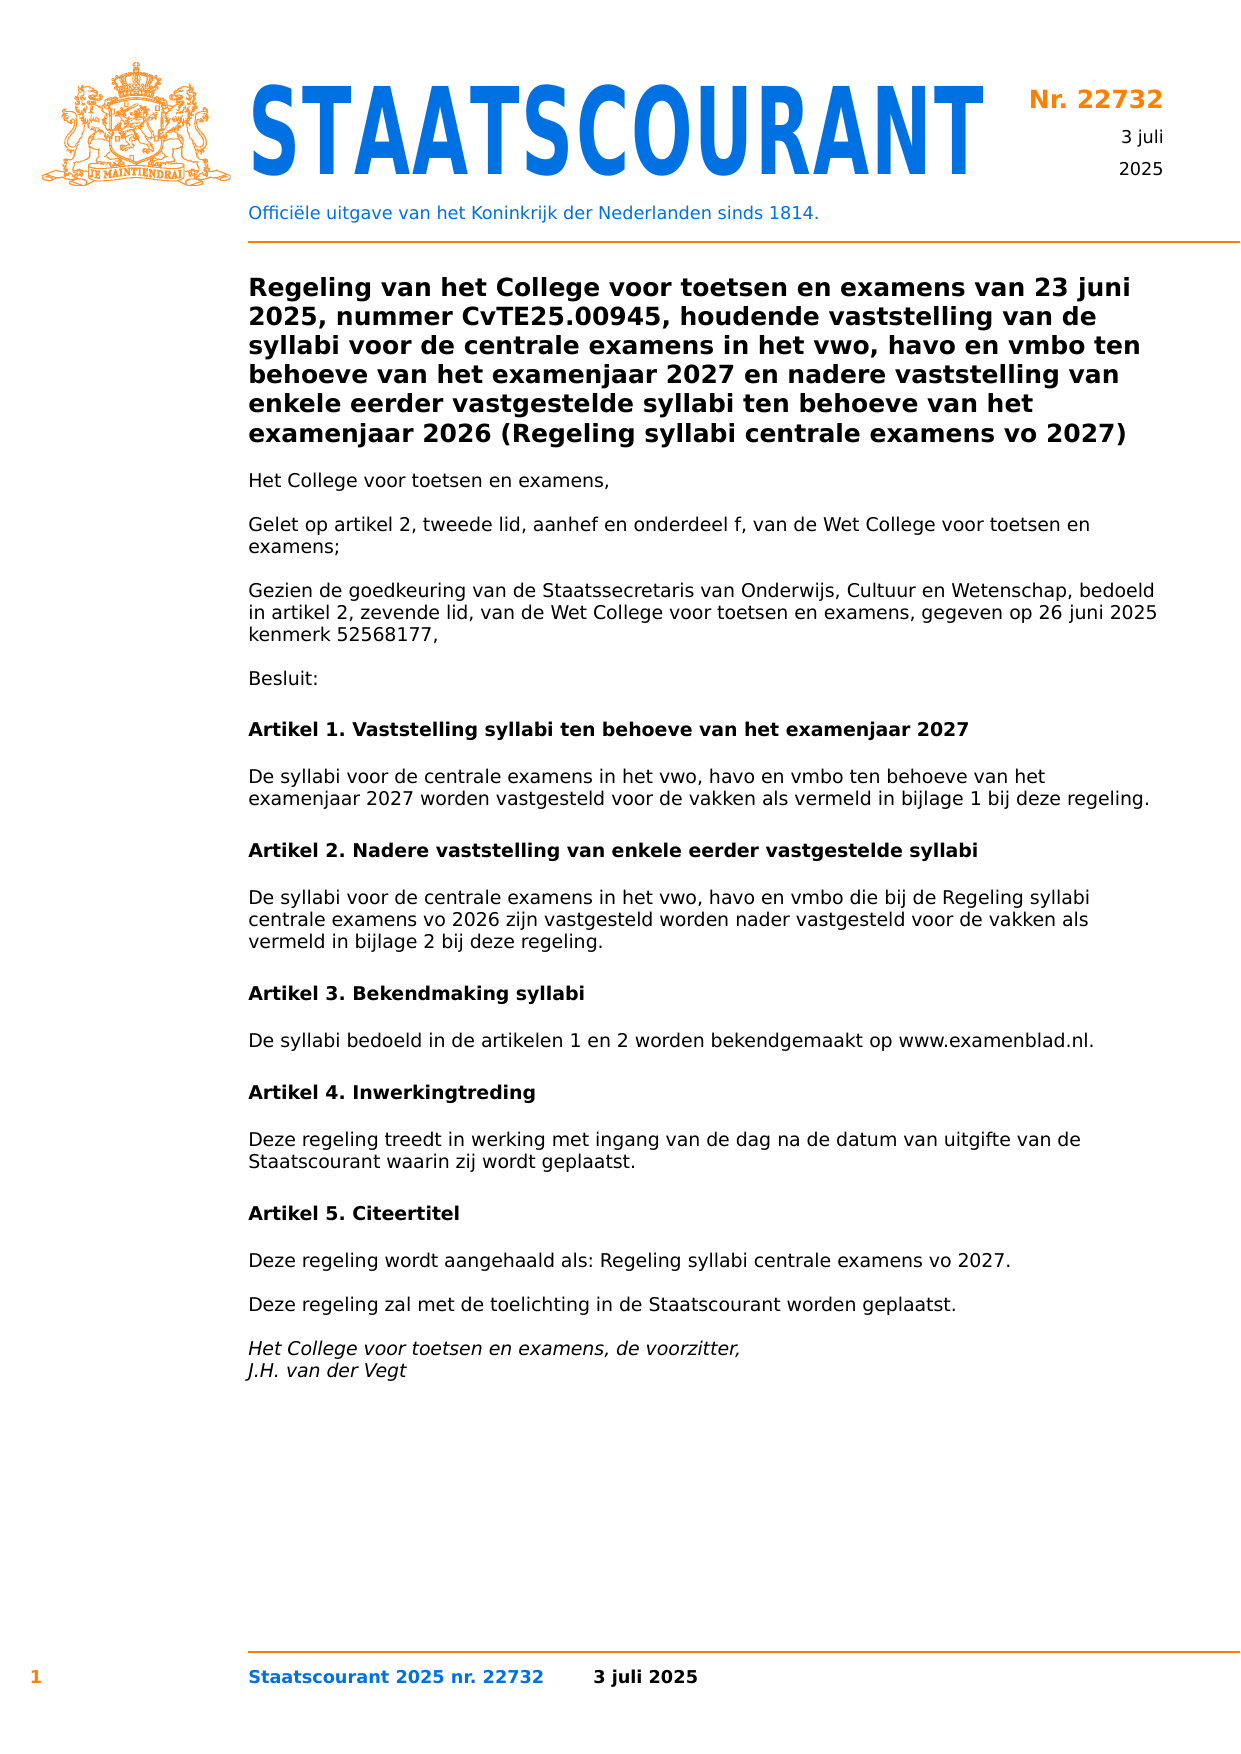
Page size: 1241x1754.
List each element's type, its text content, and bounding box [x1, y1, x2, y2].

text Deze regeling treedt in werking met ingang van de dag na de datum van uitgifte van de Staatscourant waarin zij wordt geplaatst. [248, 1129, 1163, 1173]
table_header Nr. 22732 [998, 62, 1240, 121]
subtitle Artikel 2. Nadere vaststelling van enkele eerder vastgestelde syllabi [248, 840, 1163, 862]
table_header STAATSCOURANT [248, 62, 998, 203]
table_cell 2025 [998, 153, 1240, 203]
text Gezien de goedkeuring van de Staatssecretaris van Onderwijs, Cultuur en Wetenschap, bedoeld in artikel 2, zevende lid, van de Wet College voor toetsen en examens, gegeven op 26 juni 2025 kenmerk 52568177, [248, 579, 1163, 646]
text De syllabi bedoeld in de artikelen 1 en 2 worden bekendgemaakt op www.examenblad.nl. [248, 1030, 1163, 1052]
subtitle Artikel 3. Bekendmaking syllabi [248, 983, 1163, 1005]
table_cell Officiële uitgave van het Koninkrijk der Nederlanden sinds 1814. [248, 203, 1240, 241]
table_cell 3 juli [998, 121, 1240, 153]
text Deze regeling wordt aangehaald als: Regeling syllabi centrale examens vo 2027. [248, 1250, 1163, 1272]
text Het College voor toetsen en examens, de voorzitter, J.H. van der Vegt [248, 1338, 1163, 1382]
text Het College voor toetsen en examens, [248, 470, 1163, 492]
subtitle Artikel 5. Citeertitel [248, 1203, 1163, 1225]
picture [41, 62, 231, 186]
text De syllabi voor de centrale examens in het vwo, havo en vmbo ten behoeve van het examenjaar 2027 worden vastgesteld voor de vakken als vermeld in bijlage 1 bij deze regeling. [248, 766, 1163, 810]
text De syllabi voor de centrale examens in het vwo, havo en vmbo die bij de Regeling syllabi centrale examens vo 2026 zijn vastgesteld worden nader vastgesteld voor de vakken als vermeld in bijlage 2 bij deze regeling. [248, 887, 1163, 953]
subtitle Artikel 1. Vaststelling syllabi ten behoeve van het examenjaar 2027 [248, 719, 1163, 741]
text Gelet op artikel 2, tweede lid, aanhef en onderdeel f, van de Wet College voor toetsen en examens; [248, 514, 1163, 558]
text Besluit: [248, 667, 1163, 689]
subtitle Artikel 4. Inwerkingtreding [248, 1082, 1163, 1104]
table_header [25, 62, 248, 241]
subtitle Regeling van het College voor toetsen en examens van 23 juni 2025, nummer CvTE25.00945, houdende vaststelling van de syllabi voor de centrale examens in het vwo, havo en vmbo ten behoeve van het examenjaar 2027 en nadere vaststelling van enkele eerder vastgestelde syllabi ten behoeve van het examenjaar 2026 (Regeling syllabi centrale examens vo 2027) [248, 273, 1163, 448]
text Deze regeling zal met de toelichting in de Staatscourant worden geplaatst. [248, 1294, 1163, 1316]
